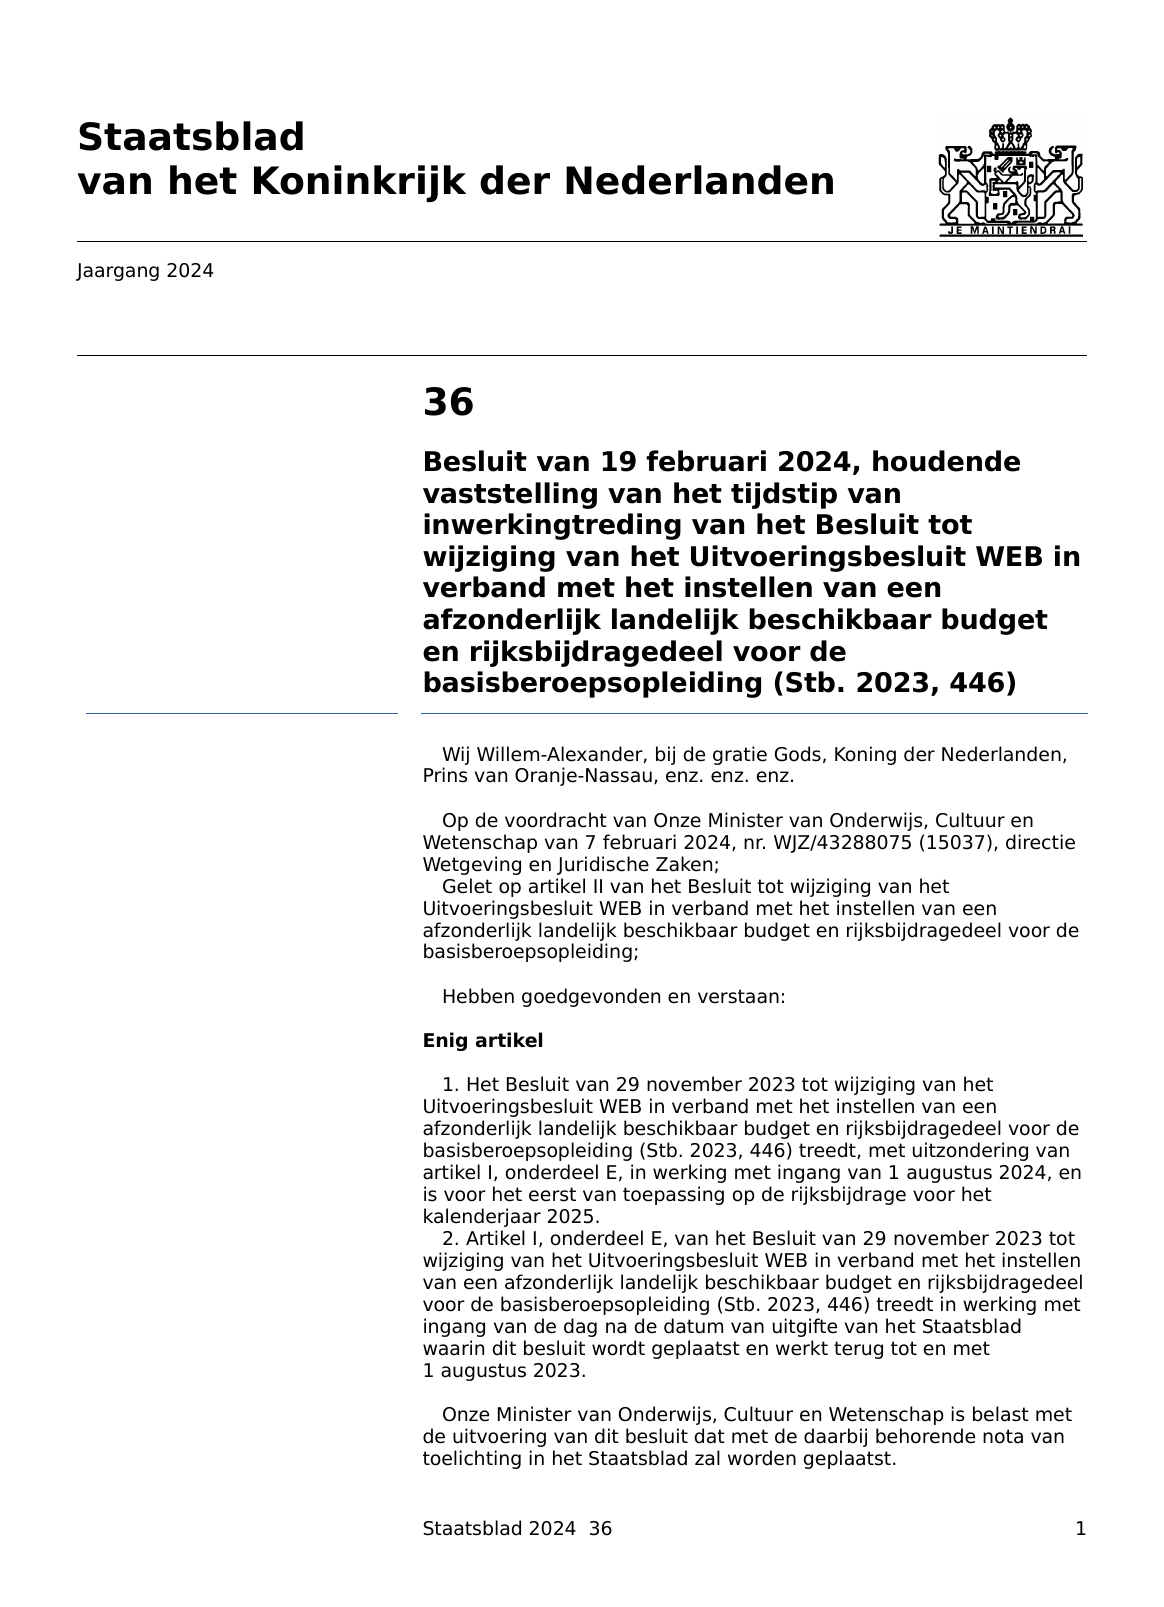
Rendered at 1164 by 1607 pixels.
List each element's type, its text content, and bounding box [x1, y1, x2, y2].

text Wij Willem-Alexander, bij de gratie Gods, Koning der Nederlanden, Prins van Oranje-Nassau, enz. enz. enz. [422, 743, 1087, 787]
table_header [886, 100, 1087, 241]
text Besluit van 19 februari 2024, houdende vaststelling van het tijdstip van inwerkingtreding van het Besluit tot wijziging van het Uitvoeringsbesluit WEB in verband met het instellen van een afzonderlijk landelijk beschikbaar budget en rijksbijdragedeel voor de basisberoepsopleiding (Stb. 2023, 446) [422, 447, 1087, 699]
text Op de voordracht van Onze Minister van Onderwijs, Cultuur en Wetenschap van 7 februari 2024, nr. WJZ/43288075 (15037), directie Wetgeving en Juridische Zaken; [422, 809, 1087, 876]
table_header Staatsblad van het Koninkrijk der Nederlanden [77, 100, 886, 241]
text 1. Het Besluit van 29 november 2023 tot wijziging van het Uitvoeringsbesluit WEB in verband met het instellen van een afzonderlijk landelijk beschikbaar budget en rijksbijdragedeel voor de basisberoepsopleiding (Stb. 2023, 446) treedt, met uitzondering van artikel I, onderdeel E, in werking met ingang van 1 augustus 2024, en is voor het eerst van toepassing op de rijksbijdrage voor het kalenderjaar 2025. [422, 1074, 1087, 1228]
picture [936, 115, 1087, 240]
text Onze Minister van Onderwijs, Cultuur en Wetenschap is belast met de uitvoering van dit besluit dat met de daarbij behorende nota van toelichting in het Staatsblad zal worden geplaatst. [422, 1404, 1087, 1470]
text Gelet op artikel II van het Besluit tot wijziging van het Uitvoeringsbesluit WEB in verband met het instellen van een afzonderlijk landelijk beschikbaar budget en rijksbijdragedeel voor de basisberoepsopleiding; [422, 876, 1087, 963]
text 2. Artikel I, onderdeel E, van het Besluit van 29 november 2023 tot wijziging van het Uitvoeringsbesluit WEB in verband met het instellen van een afzonderlijk landelijk beschikbaar budget en rijksbijdragedeel voor de basisberoepsopleiding (Stb. 2023, 446) treedt in werking met ingang van de dag na de datum van uitgifte van het Staatsblad waarin dit besluit wordt geplaatst en werkt terug tot en met 1 augustus 2023. [422, 1228, 1087, 1382]
text Hebben goedgevonden en verstaan: [422, 986, 1087, 1008]
table_cell Jaargang 2024 [77, 242, 1087, 355]
subtitle Enig artikel [422, 1030, 1087, 1052]
subtitle 36 [422, 381, 1087, 424]
